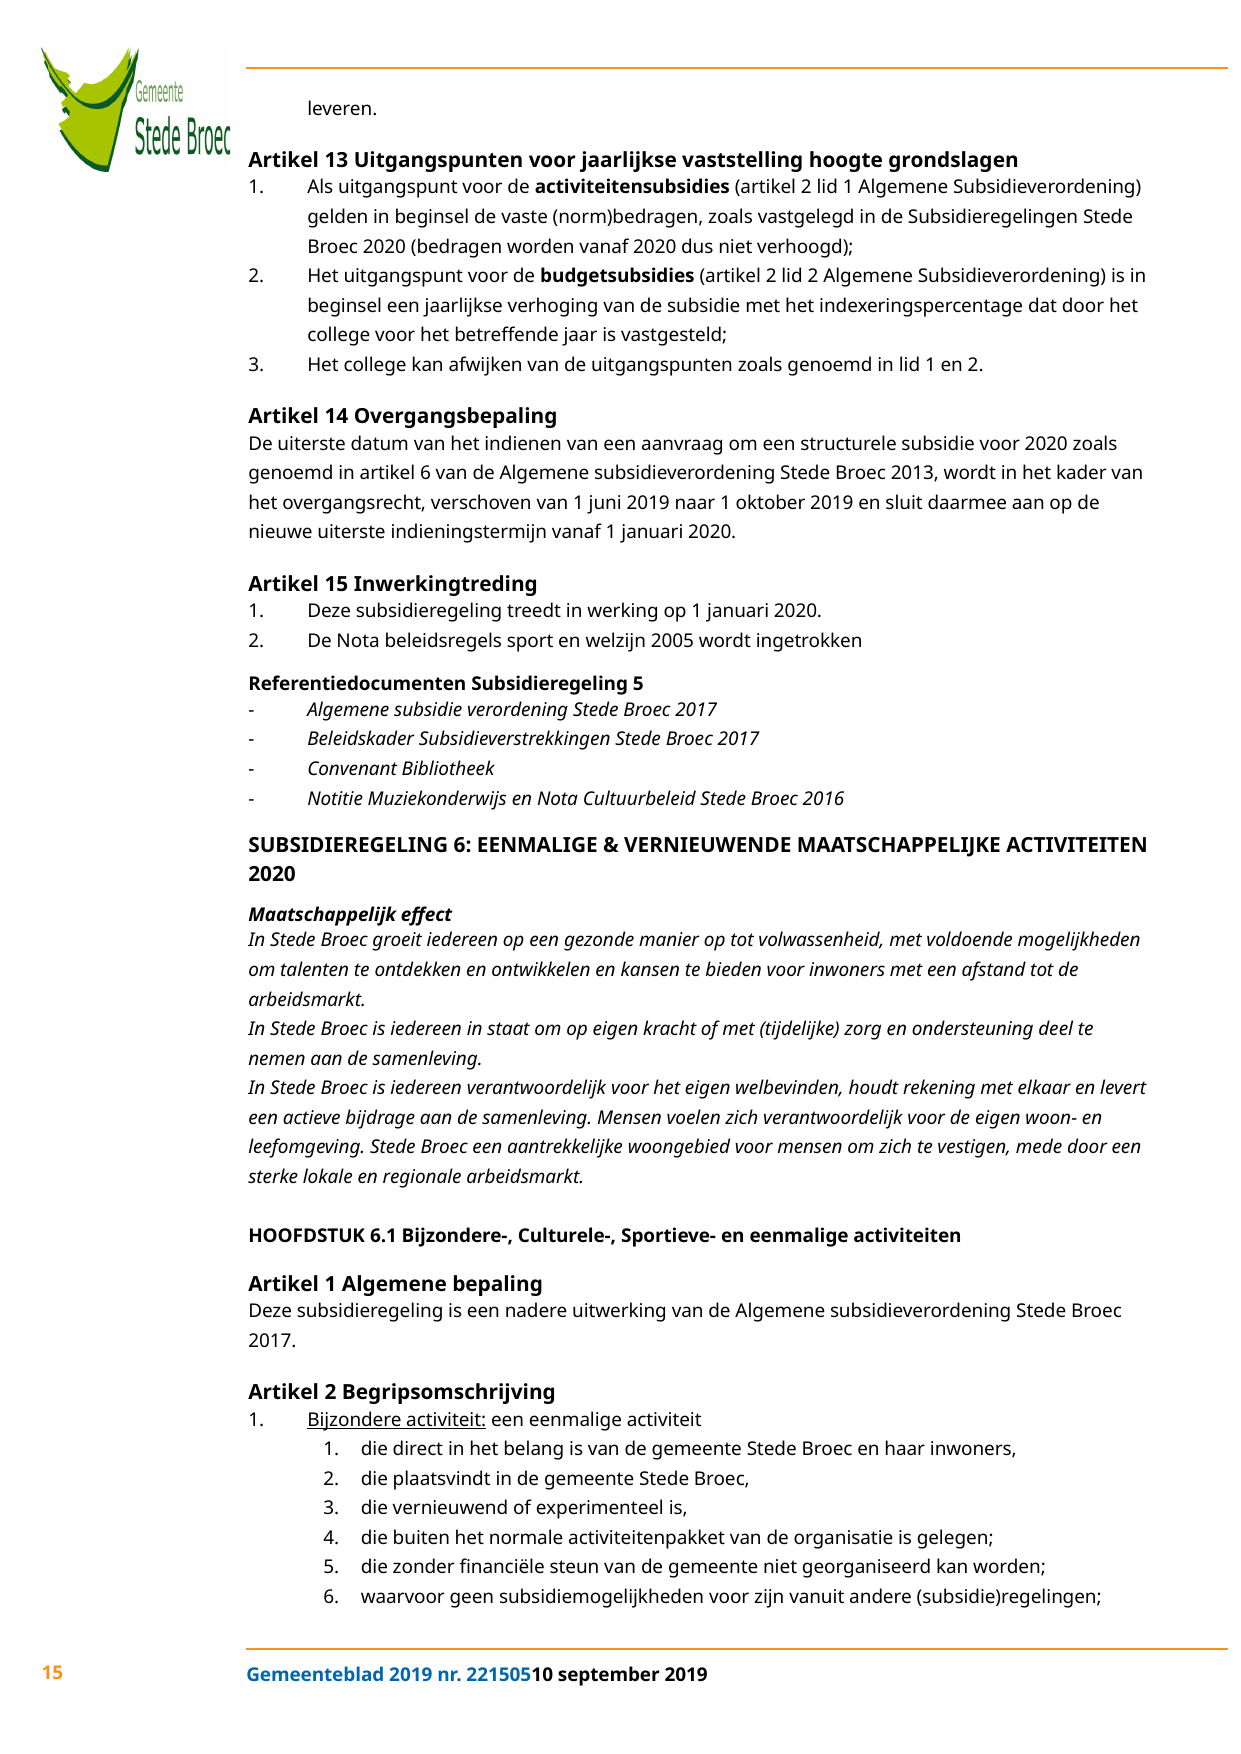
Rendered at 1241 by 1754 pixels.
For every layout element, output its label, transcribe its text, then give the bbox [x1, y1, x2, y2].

list Deze subsidieregeling treedt in werking op 1 januari 2020. [248, 598, 1152, 623]
text In Stede Broec is iedereen verantwoordelijk voor het eigen welbevinden, houdt rekening met elkaar en levert een actieve bijdrage aan de samenleving. Mensen voelen zich verantwoordelijk voor de eigen woon- en leefomgeving. Stede Broec een aantrekkelijke woongebied voor mensen om zich te vestigen, mede door een sterke lokale en regionale arbeidsmarkt. [248, 1074, 1152, 1189]
text Artikel 1 Algemene bepaling [248, 1269, 1152, 1297]
list die plaatsvindt in de gemeente Stede Broec, [323, 1465, 1152, 1491]
list Het uitgangspunt voor de budgetsubsidies (artikel 2 lid 2 Algemene Subsidieverordening) is in beginsel een jaarlijkse verhoging van de subsidie met het indexeringspercentage dat door het college voor het betreffende jaar is vastgesteld; [248, 262, 1152, 347]
picture [41, 47, 231, 172]
text De uiterste datum van het indienen van een aanvraag om een structurele subsidie voor 2020 zoals genoemd in artikel 6 van de Algemene subsidieverordening Stede Broec 2013, wordt in het kader van het overgangsrecht, verschoven van 1 juni 2019 naar 1 oktober 2019 en sluit daarmee aan op de nieuwe uiterste indieningstermijn vanaf 1 januari 2020. [248, 430, 1152, 544]
text HOOFDSTUK 6.1 Bijzondere-, Culturele-, Sportieve- en eenmalige activiteiten [248, 1222, 1152, 1248]
list Convenant Bibliotheek [248, 755, 1152, 781]
list Algemene subsidie verordening Stede Broec 2017 [248, 696, 1152, 722]
list die buiten het normale activiteitenpakket van de organisatie is gelegen; [323, 1524, 1152, 1550]
text Artikel 13 Uitgangspunten voor jaarlijkse vaststelling hoogte grondslagen [248, 145, 1152, 174]
list waarvoor geen subsidiemogelijkheden voor zijn vanuit andere (subsidie)regelingen; [323, 1583, 1152, 1609]
text Artikel 15 Inwerkingtreding [248, 569, 1152, 598]
text Maatschappelijk effect [248, 901, 1152, 927]
list Bijzondere activiteit: een eenmalige activiteit [248, 1406, 1152, 1432]
list De Nota beleidsregels sport en welzijn 2005 wordt ingetrokken [248, 627, 1152, 653]
list die zonder financiële steun van de gemeente niet georganiseerd kan worden; [323, 1554, 1152, 1579]
text In Stede Broec groeit iedereen op een gezonde manier op tot volwassenheid, met voldoende mogelijkheden om talenten te ontdekken en ontwikkelen en kansen te bieden voor inwoners met een afstand tot de arbeidsmarkt. [248, 927, 1152, 1011]
list die direct in het belang is van de gemeente Stede Broec en haar inwoners, [323, 1435, 1152, 1461]
text Artikel 14 Overgangsbepaling [248, 402, 1152, 430]
text Referentiedocumenten Subsidieregeling 5 [248, 670, 1152, 696]
list leveren. [248, 95, 1152, 121]
text SUBSIDIEREGELING 6: EENMALIGE & VERNIEUWENDE MAATSCHAPPELIJKE ACTIVITEITEN 2020 [248, 830, 1152, 887]
list Als uitgangspunt voor de activiteitensubsidies (artikel 2 lid 1 Algemene Subsidieverordening) gelden in beginsel de vaste (norm)bedragen, zoals vastgelegd in de Subsidieregelingen Stede Broec 2020 (bedragen worden vanaf 2020 dus niet verhoogd); [248, 174, 1152, 258]
list die vernieuwend of experimenteel is, [323, 1494, 1152, 1520]
list Het college kan afwijken van de uitgangspunten zoals genoemd in lid 1 en 2. [248, 351, 1152, 377]
list Notitie Muziekonderwijs en Nota Cultuurbeleid Stede Broec 2016 [248, 785, 1152, 811]
text Deze subsidieregeling is een nadere uitwerking van de Algemene subsidieverordening Stede Broec 2017. [248, 1297, 1152, 1353]
text Artikel 2 Begripsomschrijving [248, 1377, 1152, 1406]
list Beleidskader Subsidieverstrekkingen Stede Broec 2017 [248, 726, 1152, 751]
text In Stede Broec is iedereen in staat om op eigen kracht of met (tijdelijke) zorg en ondersteuning deel te nemen aan de samenleving. [248, 1015, 1152, 1071]
